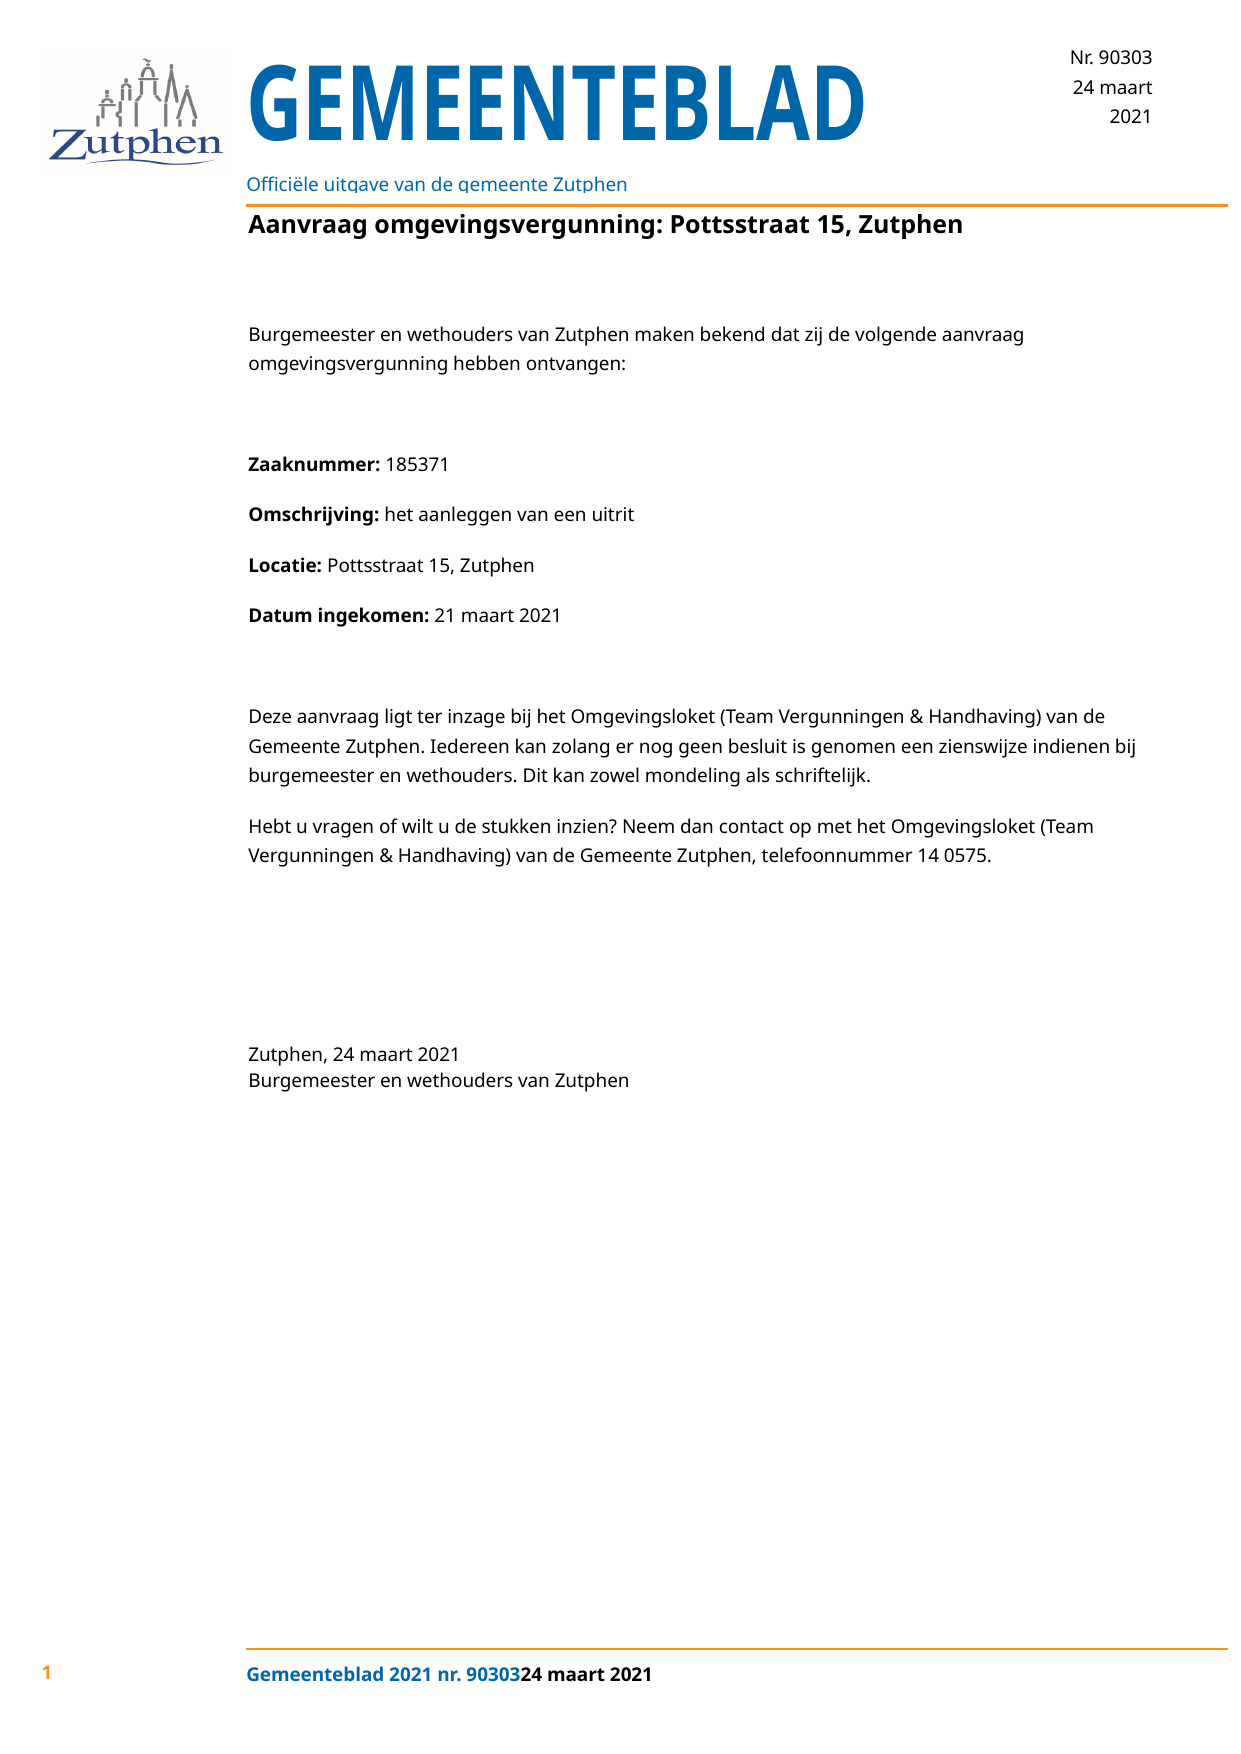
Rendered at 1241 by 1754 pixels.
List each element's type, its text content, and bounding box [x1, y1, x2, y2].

text Locatie: Pottsstraat 15, Zutphen [248, 552, 1152, 578]
picture [41, 47, 231, 172]
text Zaaknummer: 185371 [248, 451, 1152, 477]
text Burgemeester en wethouders van Zutphen [248, 1067, 1152, 1093]
text Aanvraag omgevingsvergunning: Pottsstraat 15, Zutphen [248, 207, 1152, 241]
text Hebt u vragen of wilt u de stukken inzien? Neem dan contact op met het Omgevingsloket (Team Vergunningen & Handhaving) van de Gemeente Zutphen, telefoonnummer 14 0575. [248, 813, 1152, 868]
text Datum ingekomen: 21 maart 2021 [248, 602, 1152, 628]
text Deze aanvraag ligt ter inzage bij het Omgevingsloket (Team Vergunningen & Handhaving) van de Gemeente Zutphen. Iedereen kan zolang er nog geen besluit is genomen een zienswijze indienen bij burgemeester en wethouders. Dit kan zowel mondeling als schriftelijk. [248, 703, 1152, 788]
text Omschrijving: het aanleggen van een uitrit [248, 502, 1152, 527]
text Zutphen, 24 maart 2021 [248, 1041, 1152, 1067]
text Burgemeester en wethouders van Zutphen maken bekend dat zij de volgende aanvraag omgevingsvergunning hebben ontvangen: [248, 321, 1152, 376]
